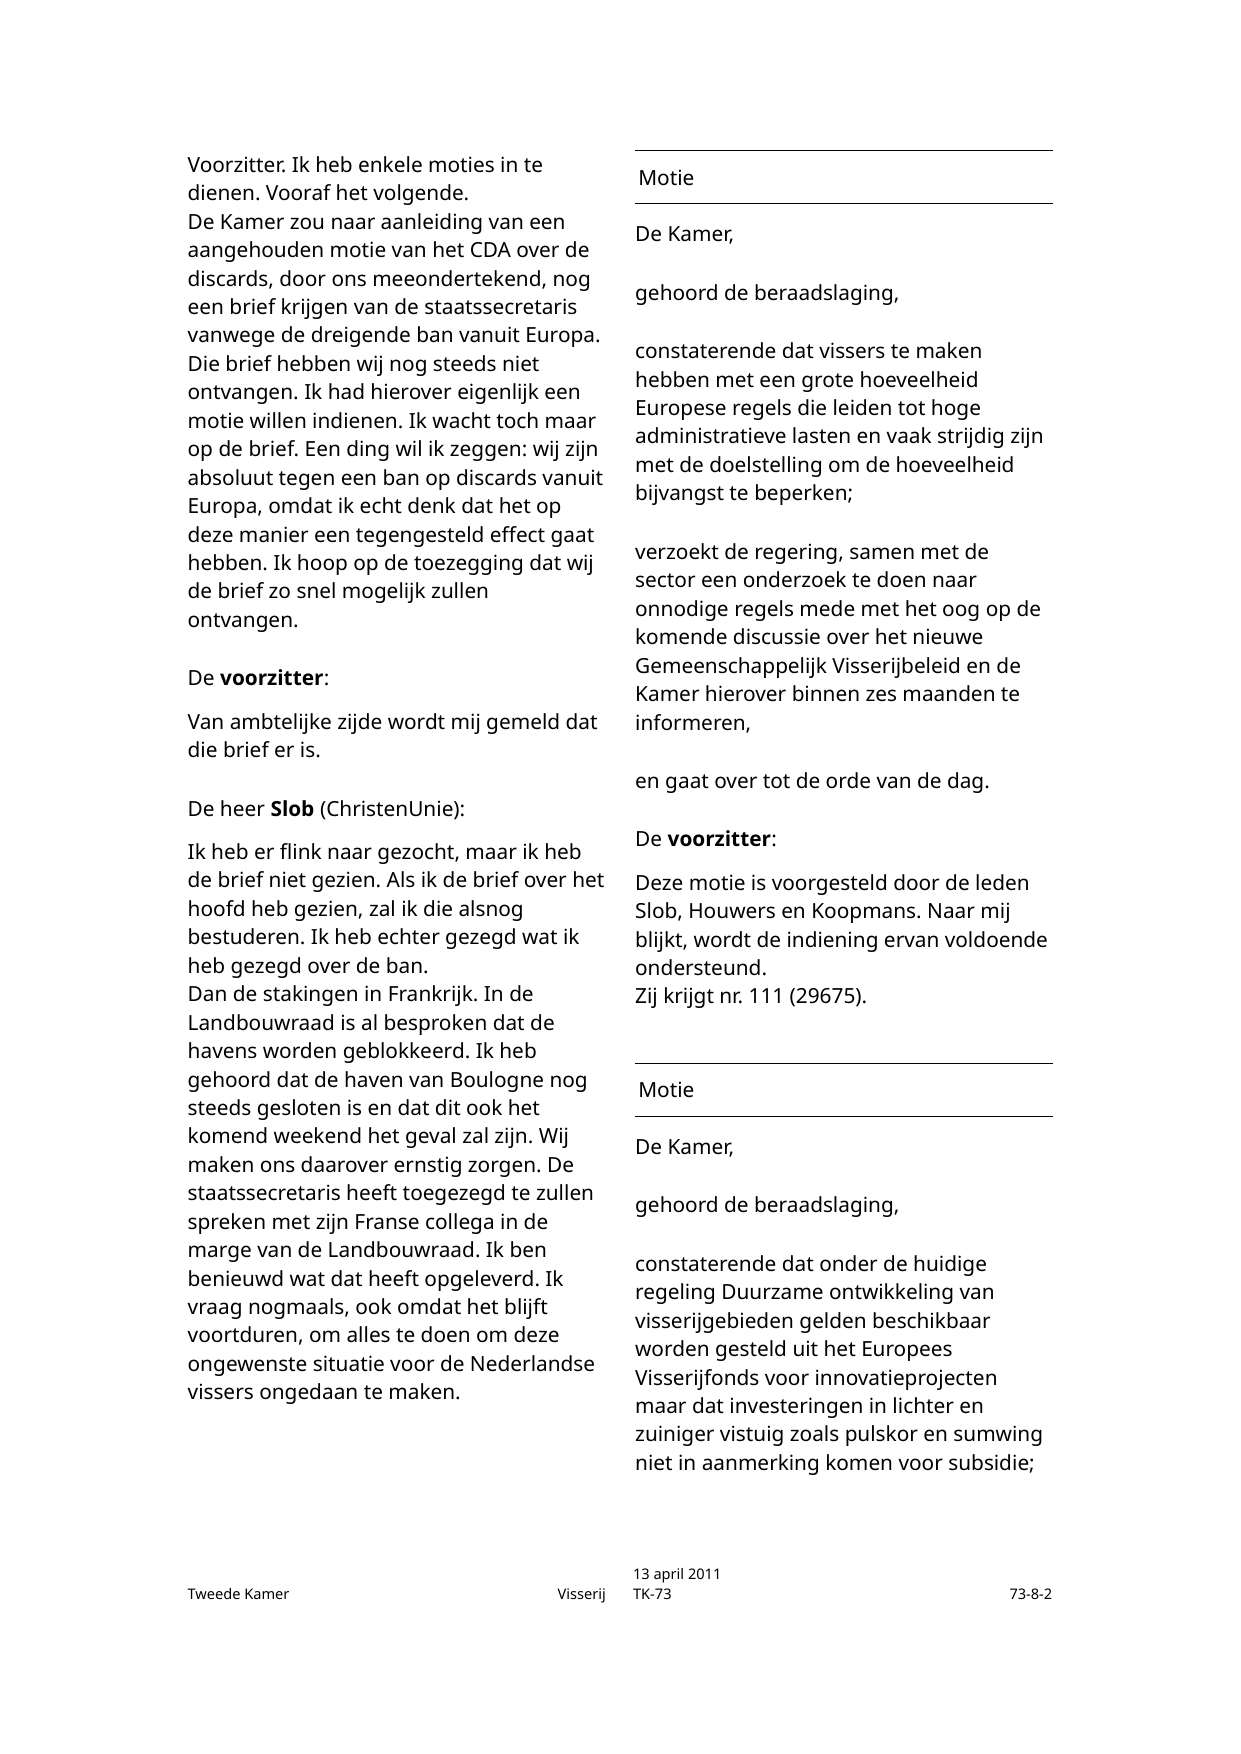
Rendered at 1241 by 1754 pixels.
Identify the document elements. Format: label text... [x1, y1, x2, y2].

text De Kamer, [635, 219, 1053, 248]
text gehoord de beraadslaging, [635, 278, 1053, 306]
text Dan de stakingen in Frankrijk. In de Landbouwraad is al besproken dat de havens worden geblokkeerd. Ik heb gehoord dat de haven van Boulogne nog steeds gesloten is en dat dit ook het komend weekend het geval zal zijn. Wij maken ons daarover ernstig zorgen. De staatssecretaris heeft toegezegd te zullen spreken met zijn Franse collega in de marge van de Landbouwraad. Ik ben benieuwd wat dat heeft opgeleverd. Ik vraag nogmaals, ook omdat het blijft voortduren, om alles te doen om deze ongewenste situatie voor de Nederlandse vissers ongedaan te maken. [187, 979, 605, 1406]
subtitle Motie [635, 151, 1053, 203]
text en gaat over tot de orde van de dag. [635, 766, 1053, 794]
subtitle Motie [635, 1064, 1053, 1116]
text constaterende dat vissers te maken hebben met een grote hoeveelheid Europese regels die leiden tot hoge administratieve lasten en vaak strijdig zijn met de doelstelling om de hoeveelheid bijvangst te beperken; [635, 336, 1053, 507]
text gehoord de beraadslaging, [635, 1191, 1053, 1219]
text Zij krijgt nr. 111 (29675). [635, 982, 1053, 1010]
text De Kamer zou naar aanleiding van een aangehouden motie van het CDA over de discards, door ons meeondertekend, nog een brief krijgen van de staatssecretaris vanwege de dreigende ban vanuit Europa. Die brief hebben wij nog steeds niet ontvangen. Ik had hierover eigenlijk een motie willen indienen. Ik wacht toch maar op de brief. Een ding wil ik zeggen: wij zijn absoluut tegen een ban op discards vanuit Europa, omdat ik echt denk dat het op deze manier een tegengesteld effect gaat hebben. Ik hoop op de toezegging dat wij de brief zo snel mogelijk zullen ontvangen. [187, 207, 605, 633]
text Voorzitter. Ik heb enkele moties in te dienen. Vooraf het volgende. [187, 150, 605, 207]
text Ik heb er flink naar gezocht, maar ik heb de brief niet gezien. Als ik de brief over het hoofd heb gezien, zal ik die alsnog bestuderen. Ik heb echter gezegd wat ik heb gezegd over de ban. [187, 837, 605, 979]
text Van ambtelijke zijde wordt mij gemeld dat die brief er is. [187, 707, 605, 764]
text verzoekt de regering, samen met de sector een onderzoek te doen naar onnodige regels mede met het oog op de komende discussie over het nieuwe Gemeenschappelijk Visserijbeleid en de Kamer hierover binnen zes maanden te informeren, [635, 537, 1053, 736]
text Deze motie is voorgesteld door de leden Slob, Houwers en Koopmans. Naar mij blijkt, wordt de indiening ervan voldoende ondersteund. [635, 868, 1053, 982]
text De Kamer, [635, 1132, 1053, 1161]
text De voorzitter: [635, 824, 1053, 853]
text De voorzitter: [187, 663, 605, 692]
text constaterende dat onder de huidige regeling Duurzame ontwikkeling van visserijgebieden gelden beschikbaar worden gesteld uit het Europees Visserijfonds voor innovatieprojecten maar dat investeringen in lichter en zuiniger vistuig zoals pulskor en sumwing niet in aanmerking komen voor subsidie; [635, 1249, 1053, 1476]
text De heer Slob (ChristenUnie): [187, 794, 605, 822]
